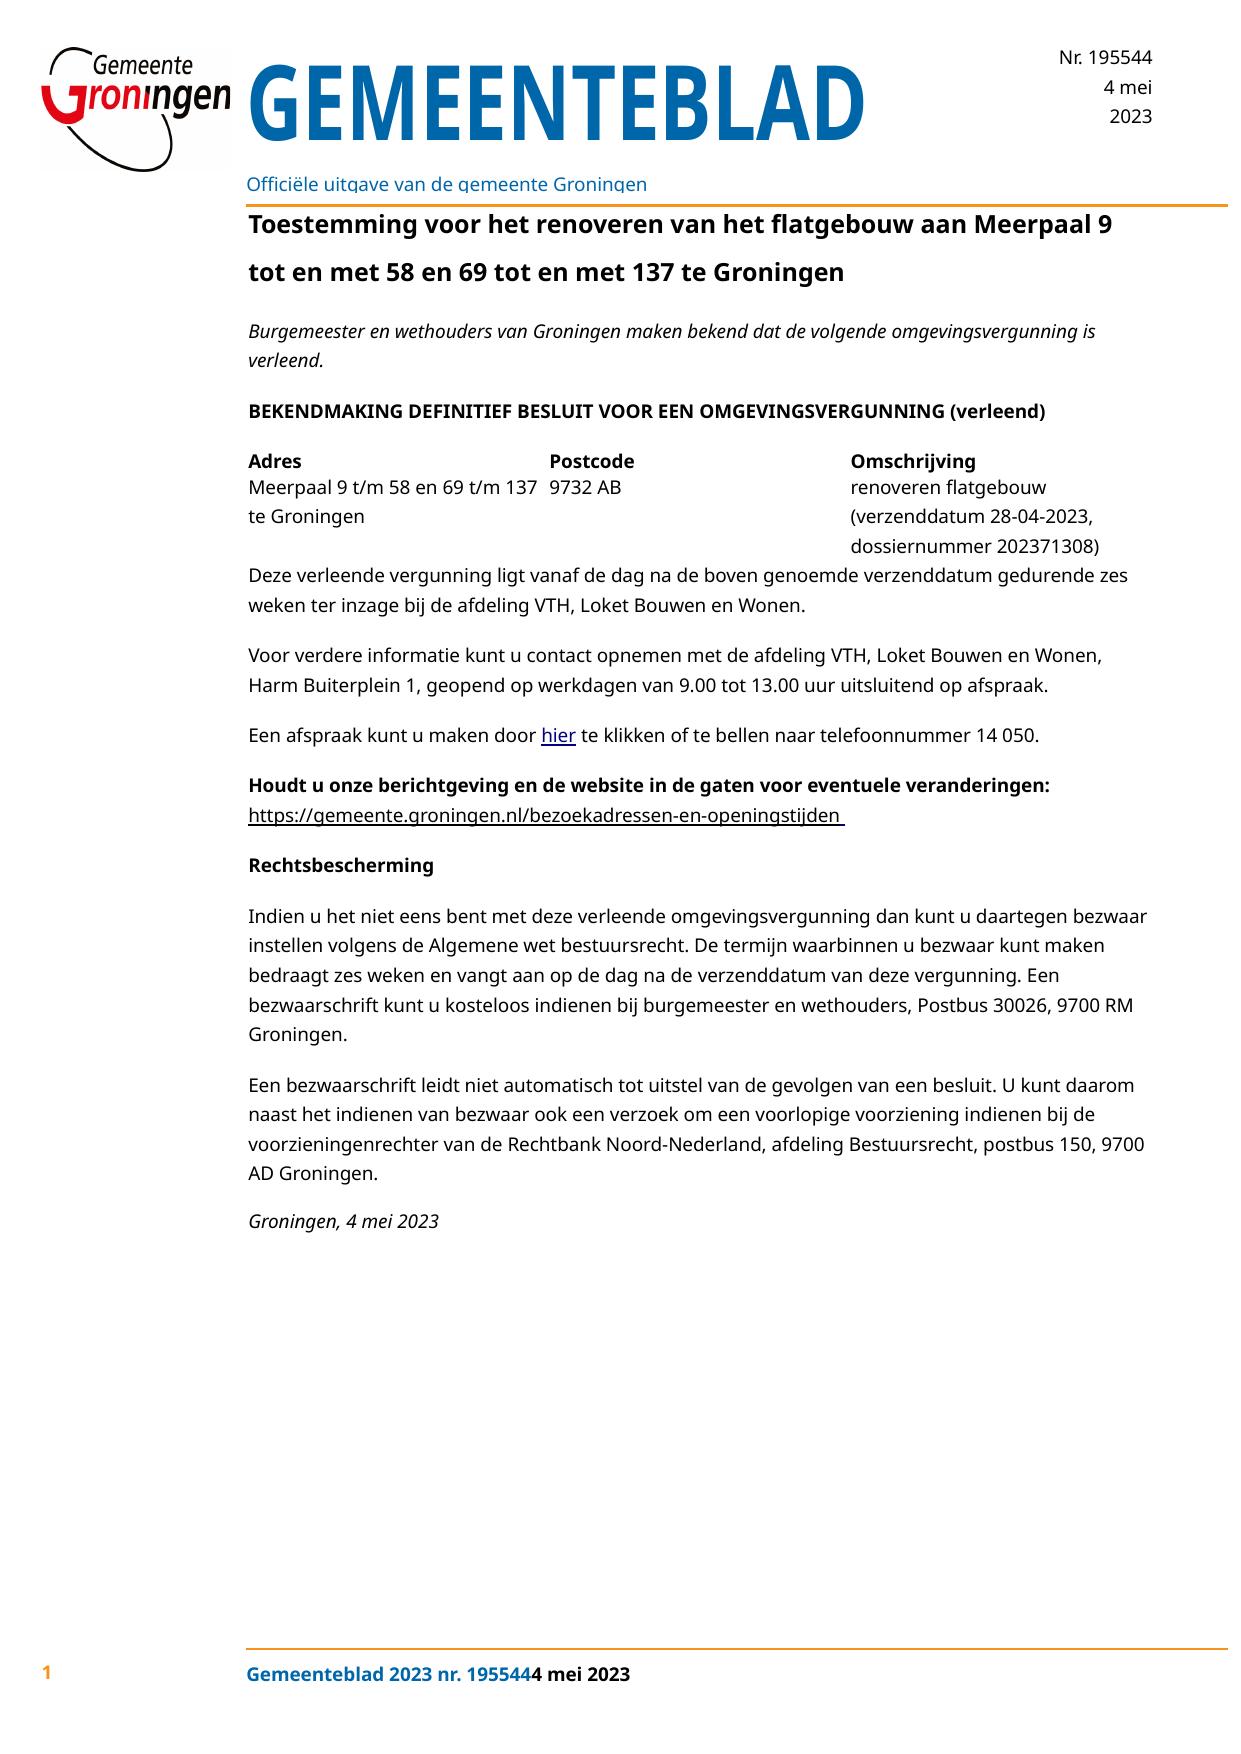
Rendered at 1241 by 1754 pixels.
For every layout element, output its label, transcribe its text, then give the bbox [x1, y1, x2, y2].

table_header Adres [248, 449, 549, 474]
text Een afspraak kunt u maken door hier te klikken of te bellen naar telefoonnummer 14 050. [248, 722, 1152, 748]
text Groningen, 4 mei 2023 [248, 1208, 1152, 1234]
text Deze verleende vergunning ligt vanaf de dag na de boven genoemde verzenddatum gedurende zes weken ter inzage bij de afdeling VTH, Loket Bouwen en Wonen. [248, 562, 1152, 618]
text Rechtsbescherming [248, 853, 1152, 878]
table_header Omschrijving [850, 449, 1152, 474]
text BEKENDMAKING DEFINITIEF BESLUIT VOOR EEN OMGEVINGSVERGUNNING (verleend) [248, 398, 1152, 424]
text Indien u het niet eens bent met deze verleende omgevingsvergunning dan kunt u daartegen bezwaar instellen volgens de Algemene wet bestuursrecht. De termijn waarbinnen u bezwaar kunt maken bedraagt zes weken en vangt aan op de dag na de verzenddatum van deze vergunning. Een bezwaarschrift kunt u kosteloos indienen bij burgemeester en wethouders, Postbus 30026, 9700 RM Groningen. [248, 903, 1152, 1047]
table_header Postcode [549, 449, 850, 474]
table_cell Meerpaal 9 t/m 58 en 69 t/m 137 te Groningen [248, 474, 549, 559]
text Een bezwaarschrift leidt niet automatisch tot uitstel van de gevolgen van een besluit. U kunt daarom naast het indienen van bezwaar ook een verzoek om een voorlopige voorziening indienen bij de voorzieningenrechter van de Rechtbank Noord-Nederland, afdeling Bestuursrecht, postbus 150, 9700 AD Groningen. [248, 1072, 1152, 1186]
picture [41, 47, 231, 172]
text Houdt u onze berichtgeving en de website in de gaten voor eventuele veranderingen: https://gemeente.groningen.nl/bezoekadressen-en-openingstijden [248, 773, 1152, 828]
text Burgemeester en wethouders van Groningen maken bekend dat de volgende omgevingsvergunning is verleend. [248, 318, 1152, 373]
text Toestemming voor het renoveren van het flatgebouw aan Meerpaal 9 tot en met 58 en 69 tot en met 137 te Groningen [248, 207, 1152, 288]
table_cell renoveren flatgebouw (verzenddatum 28-04-2023, dossiernummer 202371308) [850, 474, 1152, 559]
text Voor verdere informatie kunt u contact opnemen met de afdeling VTH, Loket Bouwen en Wonen, Harm Buiterplein 1, geopend op werkdagen van 9.00 tot 13.00 uur uitsluitend op afspraak. [248, 642, 1152, 698]
table_cell 9732 AB [549, 474, 850, 559]
